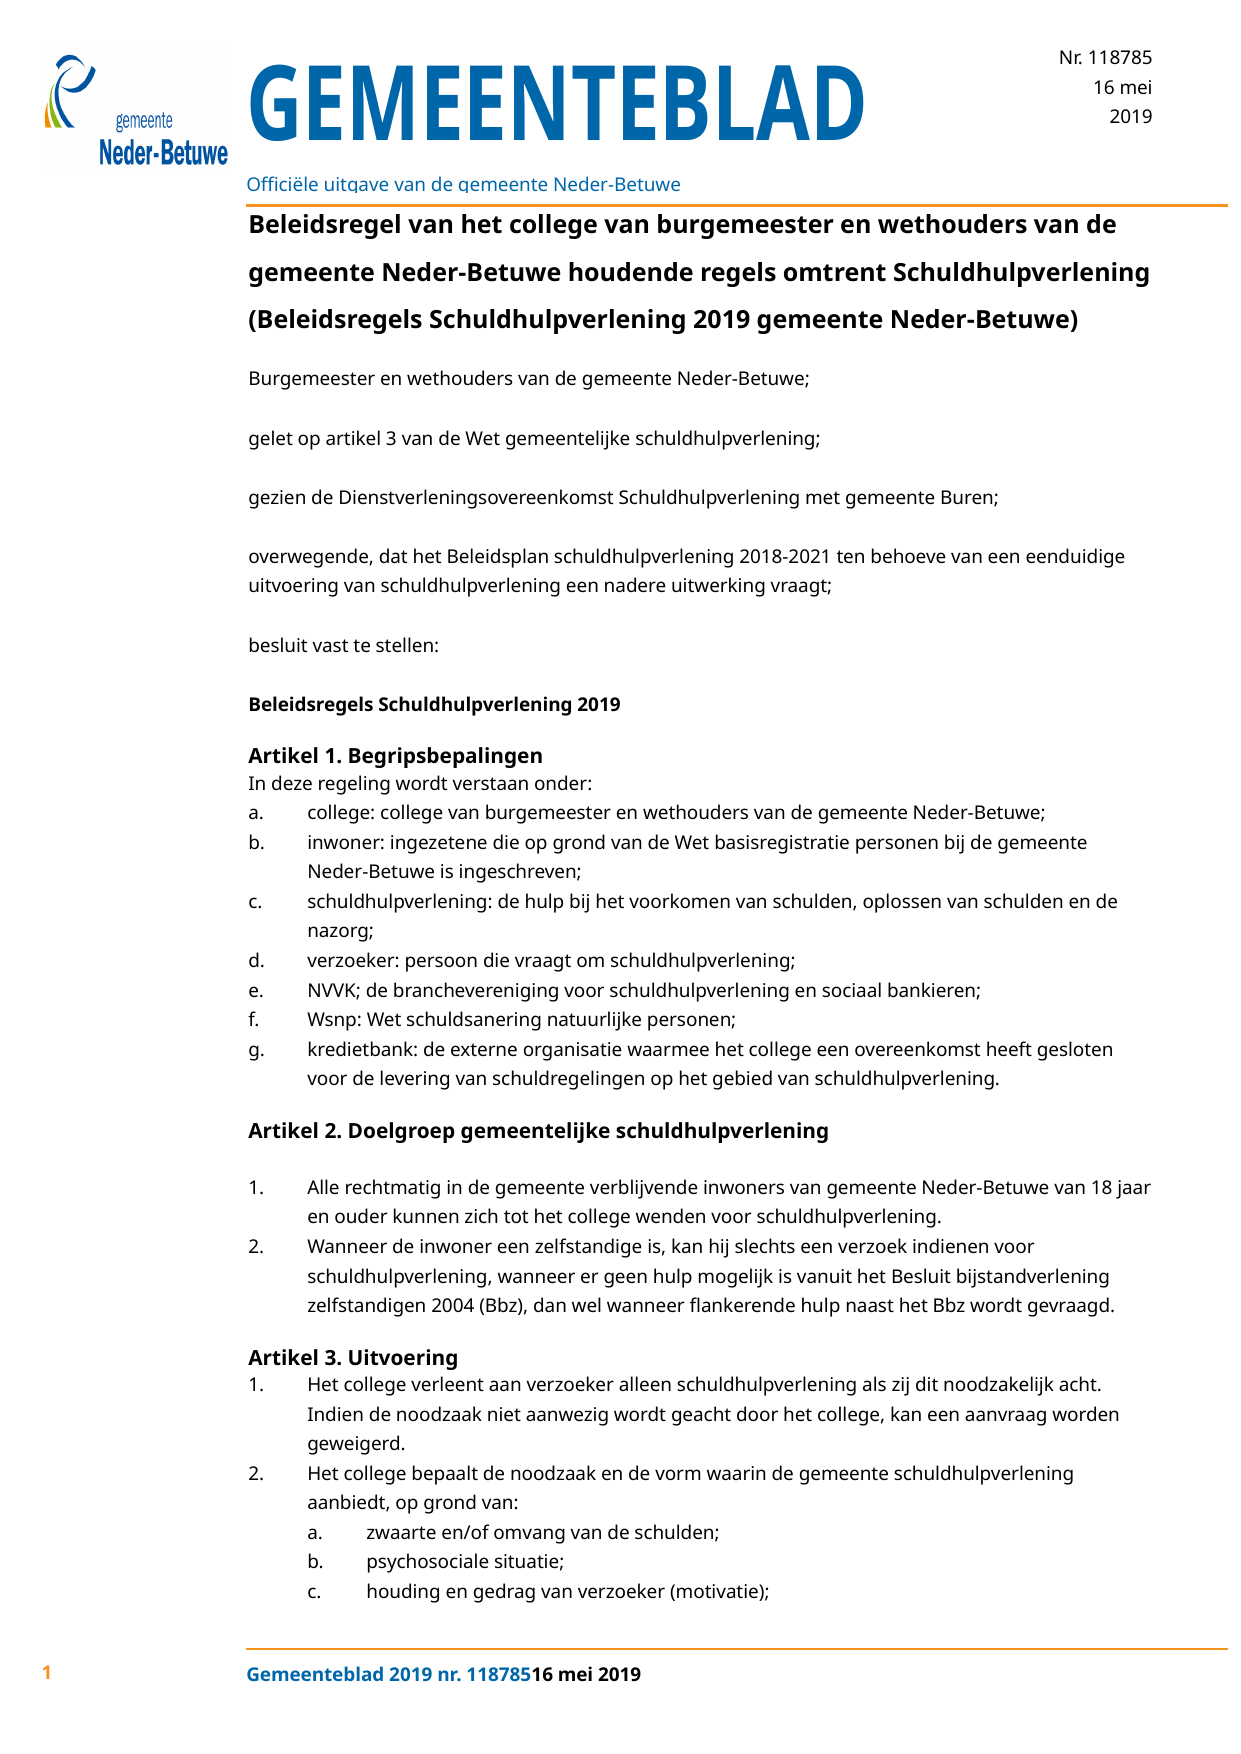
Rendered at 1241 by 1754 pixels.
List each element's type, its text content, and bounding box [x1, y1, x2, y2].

list inwoner: ingezetene die op grond van de Wet basisregistratie personen bij de gemeente Neder-Betuwe is ingeschreven; [248, 829, 1152, 884]
text gezien de Dienstverleningsovereenkomst Schuldhulpverlening met gemeente Buren; [248, 484, 1152, 509]
text Artikel 2. Doelgroep gemeentelijke schuldhulpverlening [248, 1116, 1152, 1144]
text Beleidsregels Schuldhulpverlening 2019 [248, 691, 1152, 717]
text In deze regeling wordt verstaan onder: [248, 770, 1152, 796]
text gelet op artikel 3 van de Wet gemeentelijke schuldhulpverlening; [248, 425, 1152, 450]
text Artikel 1. Begripsbepalingen [248, 741, 1152, 770]
list houding en gedrag van verzoeker (motivatie); [307, 1578, 1152, 1604]
list NVVK; de branchevereniging voor schuldhulpverlening en sociaal bankieren; [248, 977, 1152, 1003]
list Alle rechtmatig in de gemeente verblijvende inwoners van gemeente Neder-Betuwe van 18 jaar en ouder kunnen zich tot het college wenden voor schuldhulpverlening. [248, 1174, 1152, 1229]
list psychosociale situatie; [307, 1549, 1152, 1574]
list Wsnp: Wet schuldsanering natuurlijke personen; [248, 1006, 1152, 1032]
text Burgemeester en wethouders van de gemeente Neder-Betuwe; [248, 366, 1152, 391]
list Het college verleent aan verzoeker alleen schuldhulpverlening als zij dit noodzakelijk acht. Indien de noodzaak niet aanwezig wordt geacht door het college, kan een aanvraag worden geweigerd. [248, 1371, 1152, 1456]
list college: college van burgemeester en wethouders van de gemeente Neder-Betuwe; [248, 799, 1152, 825]
list verzoeker: persoon die vraagt om schuldhulpverlening; [248, 947, 1152, 973]
text overwegende, dat het Beleidsplan schuldhulpverlening 2018-2021 ten behoeve van een eenduidige uitvoering van schuldhulpverlening een nadere uitwerking vraagt; [248, 543, 1152, 598]
text Artikel 3. Uitvoering [248, 1343, 1152, 1371]
text besluit vast te stellen: [248, 632, 1152, 657]
text Beleidsregel van het college van burgemeester en wethouders van de gemeente Neder-Betuwe houdende regels omtrent Schuldhulpverlening (Beleidsregels Schuldhulpverlening 2019 gemeente Neder-Betuwe) [248, 207, 1152, 336]
list Wanneer de inwoner een zelfstandige is, kan hij slechts een verzoek indienen voor schuldhulpverlening, wanneer er geen hulp mogelijk is vanuit het Besluit bijstandverlening zelfstandigen 2004 (Bbz), dan wel wanneer flankerende hulp naast het Bbz wordt gevraagd. [248, 1233, 1152, 1318]
list zwaarte en/of omvang van de schulden; [307, 1519, 1152, 1545]
list Het college bepaalt de noodzaak en de vorm waarin de gemeente schuldhulpverlening aanbiedt, op grond van: [248, 1460, 1152, 1515]
list kredietbank: de externe organisatie waarmee het college een overeenkomst heeft gesloten voor de levering van schuldregelingen op het gebied van schuldhulpverlening. [248, 1036, 1152, 1091]
list schuldhulpverlening: de hulp bij het voorkomen van schulden, oplossen van schulden en de nazorg; [248, 888, 1152, 943]
picture [41, 47, 231, 172]
